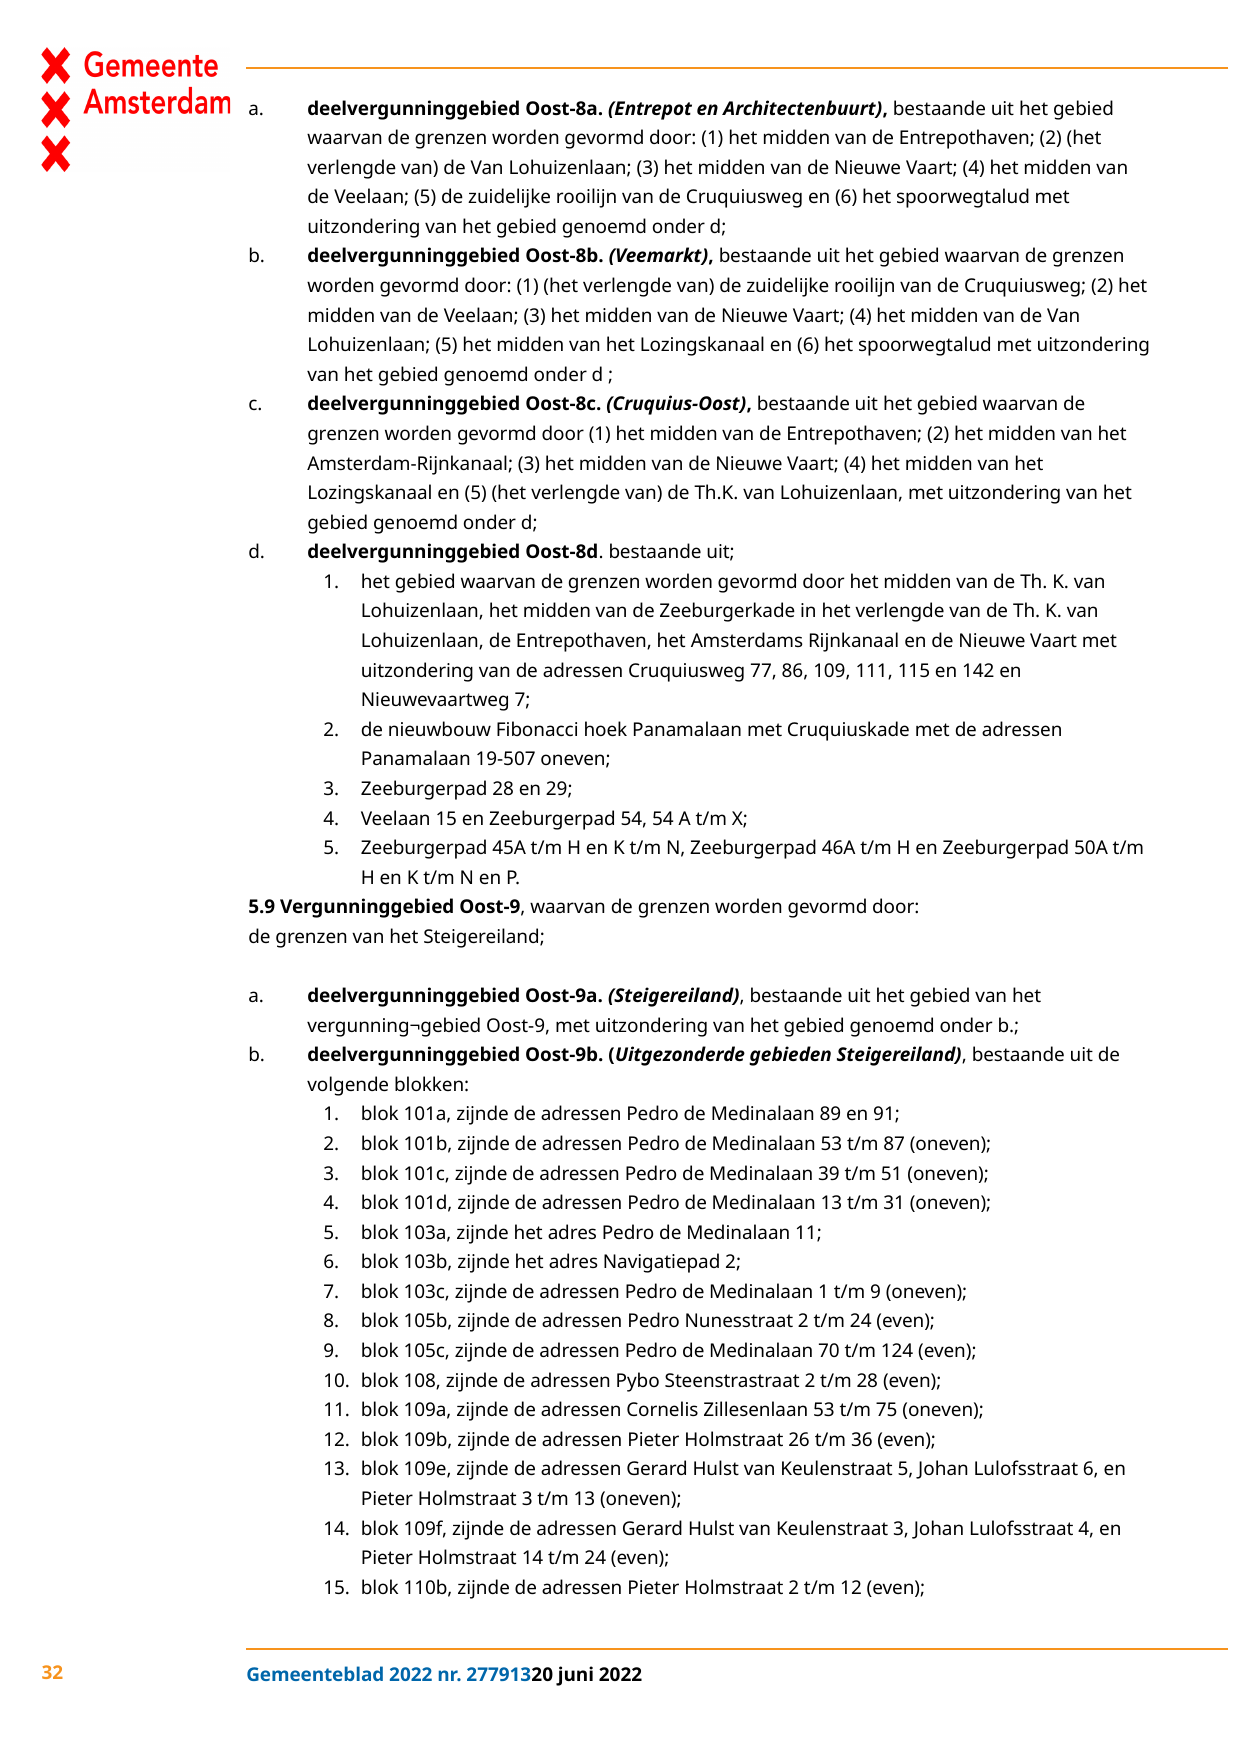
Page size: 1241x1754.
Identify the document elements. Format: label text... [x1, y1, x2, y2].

list Zeeburgerpad 28 en 29; [323, 775, 1152, 801]
list deelvergunninggebied Oost-9b. (Uitgezonderde gebieden Steigereiland), bestaande uit de volgende blokken: [248, 1041, 1152, 1097]
text 5.9 Vergunninggebied Oost-9, waarvan de grenzen worden gevormd door: [248, 893, 1152, 919]
list blok 101d, zijnde de adressen Pedro de Medinalaan 13 t/m 31 (oneven); [323, 1189, 1152, 1215]
list deelvergunninggebied Oost-8c. (Cruquius-Oost), bestaande uit het gebied waarvan de grenzen worden gevormd door (1) het midden van de Entrepothaven; (2) het midden van het Amsterdam-Rijnkanaal; (3) het midden van de Nieuwe Vaart; (4) het midden van het Lozingskanaal en (5) (het verlengde van) de Th.K. van Lohuizenlaan, met uitzondering van het gebied genoemd onder d; [248, 391, 1152, 535]
list blok 108, zijnde de adressen Pybo Steenstrastraat 2 t/m 28 (even); [323, 1367, 1152, 1393]
list Veelaan 15 en Zeeburgerpad 54, 54 A t/m X; [323, 805, 1152, 831]
list Zeeburgerpad 45A t/m H en K t/m N, Zeeburgerpad 46A t/m H en Zeeburgerpad 50A t/m H en K t/m N en P. [323, 834, 1152, 890]
list blok 103c, zijnde de adressen Pedro de Medinalaan 1 t/m 9 (oneven); [323, 1278, 1152, 1304]
list blok 103b, zijnde het adres Navigatiepad 2; [323, 1248, 1152, 1274]
list deelvergunninggebied Oost-8a. (Entrepot en Architectenbuurt), bestaande uit het gebied waarvan de grenzen worden gevormd door: (1) het midden van de Entrepothaven; (2) (het verlengde van) de Van Lohuizenlaan; (3) het midden van de Nieuwe Vaart; (4) het midden van de Veelaan; (5) de zuidelijke rooilijn van de Cruquiusweg en (6) het spoorwegtalud met uitzondering van het gebied genoemd onder d; [248, 95, 1152, 239]
list blok 105c, zijnde de adressen Pedro de Medinalaan 70 t/m 124 (even); [323, 1337, 1152, 1363]
list blok 103a, zijnde het adres Pedro de Medinalaan 11; [323, 1219, 1152, 1245]
list blok 105b, zijnde de adressen Pedro Nunesstraat 2 t/m 24 (even); [323, 1308, 1152, 1333]
list blok 101a, zijnde de adressen Pedro de Medinalaan 89 en 91; [323, 1101, 1152, 1126]
list deelvergunninggebied Oost-8d. bestaande uit; [248, 538, 1152, 564]
list deelvergunninggebied Oost-9a. (Steigereiland), bestaande uit het gebied van het vergunning¬gebied Oost-9, met uitzondering van het gebied genoemd onder b.; [248, 982, 1152, 1038]
list blok 109b, zijnde de adressen Pieter Holmstraat 26 t/m 36 (even); [323, 1426, 1152, 1452]
list de nieuwbouw Fibonacci hoek Panamalaan met Cruquiuskade met de adressen Panamalaan 19-507 oneven; [323, 716, 1152, 771]
list blok 109e, zijnde de adressen Gerard Hulst van Keulenstraat 5, Johan Lulofsstraat 6, en Pieter Holmstraat 3 t/m 13 (oneven); [323, 1456, 1152, 1511]
list het gebied waarvan de grenzen worden gevormd door het midden van de Th. K. van Lohuizenlaan, het midden van de Zeeburgerkade in het verlengde van de Th. K. van Lohuizenlaan, de Entrepothaven, het Amsterdams Rijnkanaal en de Nieuwe Vaart met uitzondering van de adressen Cruquiusweg 77, 86, 109, 111, 115 en 142 en Nieuwevaartweg 7; [323, 568, 1152, 712]
list blok 109f, zijnde de adressen Gerard Hulst van Keulenstraat 3, Johan Lulofsstraat 4, en Pieter Holmstraat 14 t/m 24 (even); [323, 1515, 1152, 1570]
picture [41, 47, 231, 172]
list deelvergunninggebied Oost-8b. (Veemarkt), bestaande uit het gebied waarvan de grenzen worden gevormd door: (1) (het verlengde van) de zuidelijke rooilijn van de Cruquiusweg; (2) het midden van de Veelaan; (3) het midden van de Nieuwe Vaart; (4) het midden van de Van Lohuizenlaan; (5) het midden van het Lozingskanaal en (6) het spoorwegtalud met uitzondering van het gebied genoemd onder d ; [248, 243, 1152, 387]
list blok 101b, zijnde de adressen Pedro de Medinalaan 53 t/m 87 (oneven); [323, 1130, 1152, 1156]
list blok 109a, zijnde de adressen Cornelis Zillesenlaan 53 t/m 75 (oneven); [323, 1396, 1152, 1422]
list blok 101c, zijnde de adressen Pedro de Medinalaan 39 t/m 51 (oneven); [323, 1160, 1152, 1186]
text de grenzen van het Steigereiland; [248, 923, 1152, 949]
list blok 110b, zijnde de adressen Pieter Holmstraat 2 t/m 12 (even); [323, 1574, 1152, 1600]
